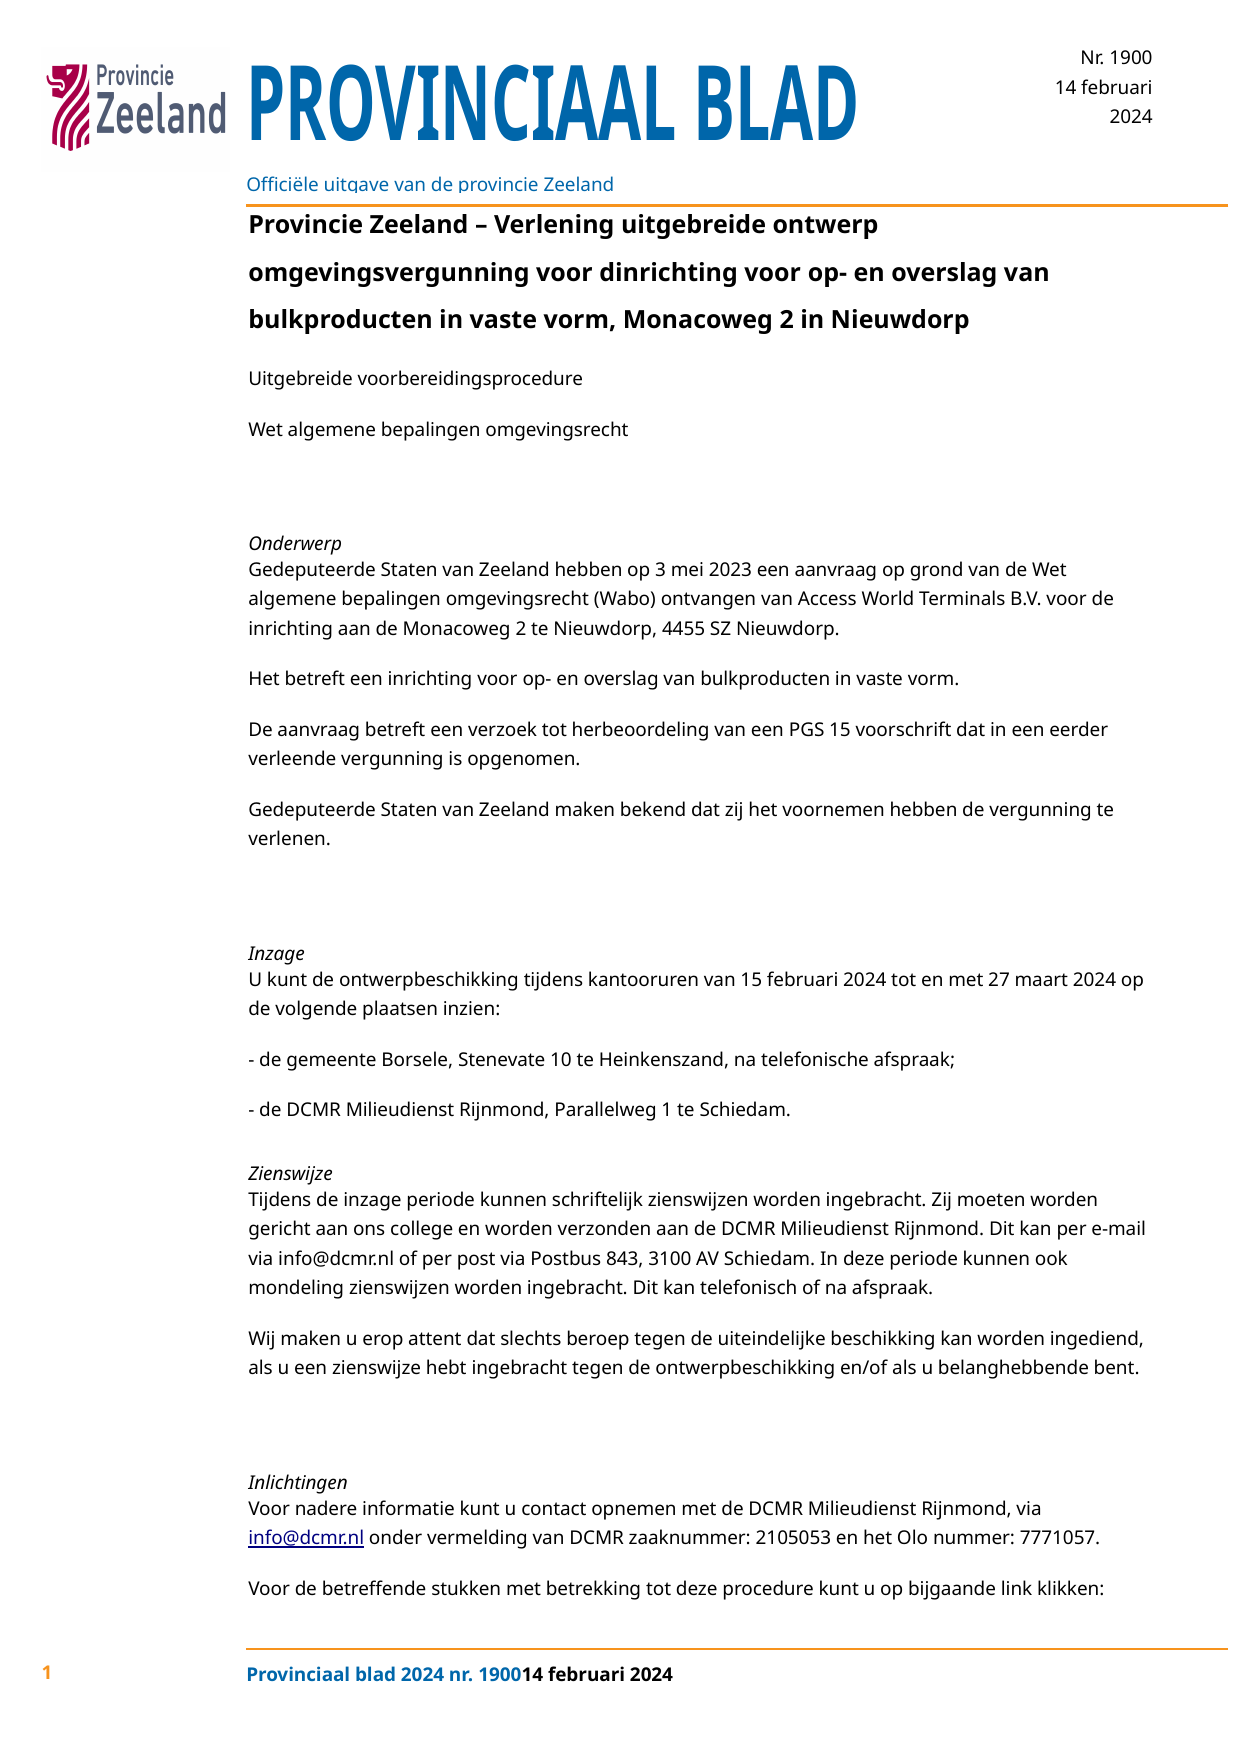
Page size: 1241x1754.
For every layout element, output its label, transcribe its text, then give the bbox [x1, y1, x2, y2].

text Gedeputeerde Staten van Zeeland hebben op 3 mei 2023 een aanvraag op grond van de Wet algemene bepalingen omgevingsrecht (Wabo) ontvangen van Access World Terminals B.V. voor de inrichting aan de Monacoweg 2 te Nieuwdorp, 4455 SZ Nieuwdorp. [248, 556, 1152, 641]
text Wet algemene bepalingen omgevingsrecht [248, 416, 1152, 442]
text Tijdens de inzage periode kunnen schriftelijk zienswijzen worden ingebracht. Zij moeten worden gericht aan ons college en worden verzonden aan de DCMR Milieudienst Rijnmond. Dit kan per e-mail via info@dcmr.nl of per post via Postbus 843, 3100 AV Schiedam. In deze periode kunnen ook mondeling zienswijzen worden ingebracht. Dit kan telefonisch of na afspraak. [248, 1186, 1152, 1300]
text Wij maken u erop attent dat slechts beroep tegen de uiteindelijke beschikking kan worden ingediend, als u een zienswijze hebt ingebracht tegen de ontwerpbeschikking en/of als u belanghebbende bent. [248, 1325, 1152, 1380]
picture [41, 47, 231, 172]
text De aanvraag betreft een verzoek tot herbeoordeling van een PGS 15 voorschrift dat in een eerder verleende vergunning is opgenomen. [248, 716, 1152, 771]
text Provincie Zeeland – Verlening uitgebreide ontwerp omgevingsvergunning voor dinrichting voor op- en overslag van bulkproducten in vaste vorm, Monacoweg 2 in Nieuwdorp [248, 207, 1152, 336]
text - de gemeente Borsele, Stenevate 10 te Heinkenszand, na telefonische afspraak; [248, 1046, 1152, 1071]
text Voor nadere informatie kunt u contact opnemen met de DCMR Milieudienst Rijnmond, via info@dcmr.nl onder vermelding van DCMR zaaknummer: 2105053 en het Olo nummer: 7771057. [248, 1495, 1152, 1550]
text Inlichtingen [248, 1469, 1152, 1495]
text Onderwerp [248, 530, 1152, 556]
text Gedeputeerde Staten van Zeeland maken bekend dat zij het voornemen hebben de vergunning te verlenen. [248, 796, 1152, 851]
text - de DCMR Milieudienst Rijnmond, Parallelweg 1 te Schiedam. [248, 1096, 1152, 1122]
text Voor de betreffende stukken met betrekking tot deze procedure kunt u op bijgaande link klikken: [248, 1575, 1152, 1600]
text U kunt de ontwerpbeschikking tijdens kantooruren van 15 februari 2024 tot en met 27 maart 2024 op de volgende plaatsen inzien: [248, 966, 1152, 1021]
text Inzage [248, 940, 1152, 966]
text Het betreft een inrichting voor op- en overslag van bulkproducten in vaste vorm. [248, 666, 1152, 691]
text Zienswijze [248, 1160, 1152, 1186]
text Uitgebreide voorbereidingsprocedure [248, 366, 1152, 391]
